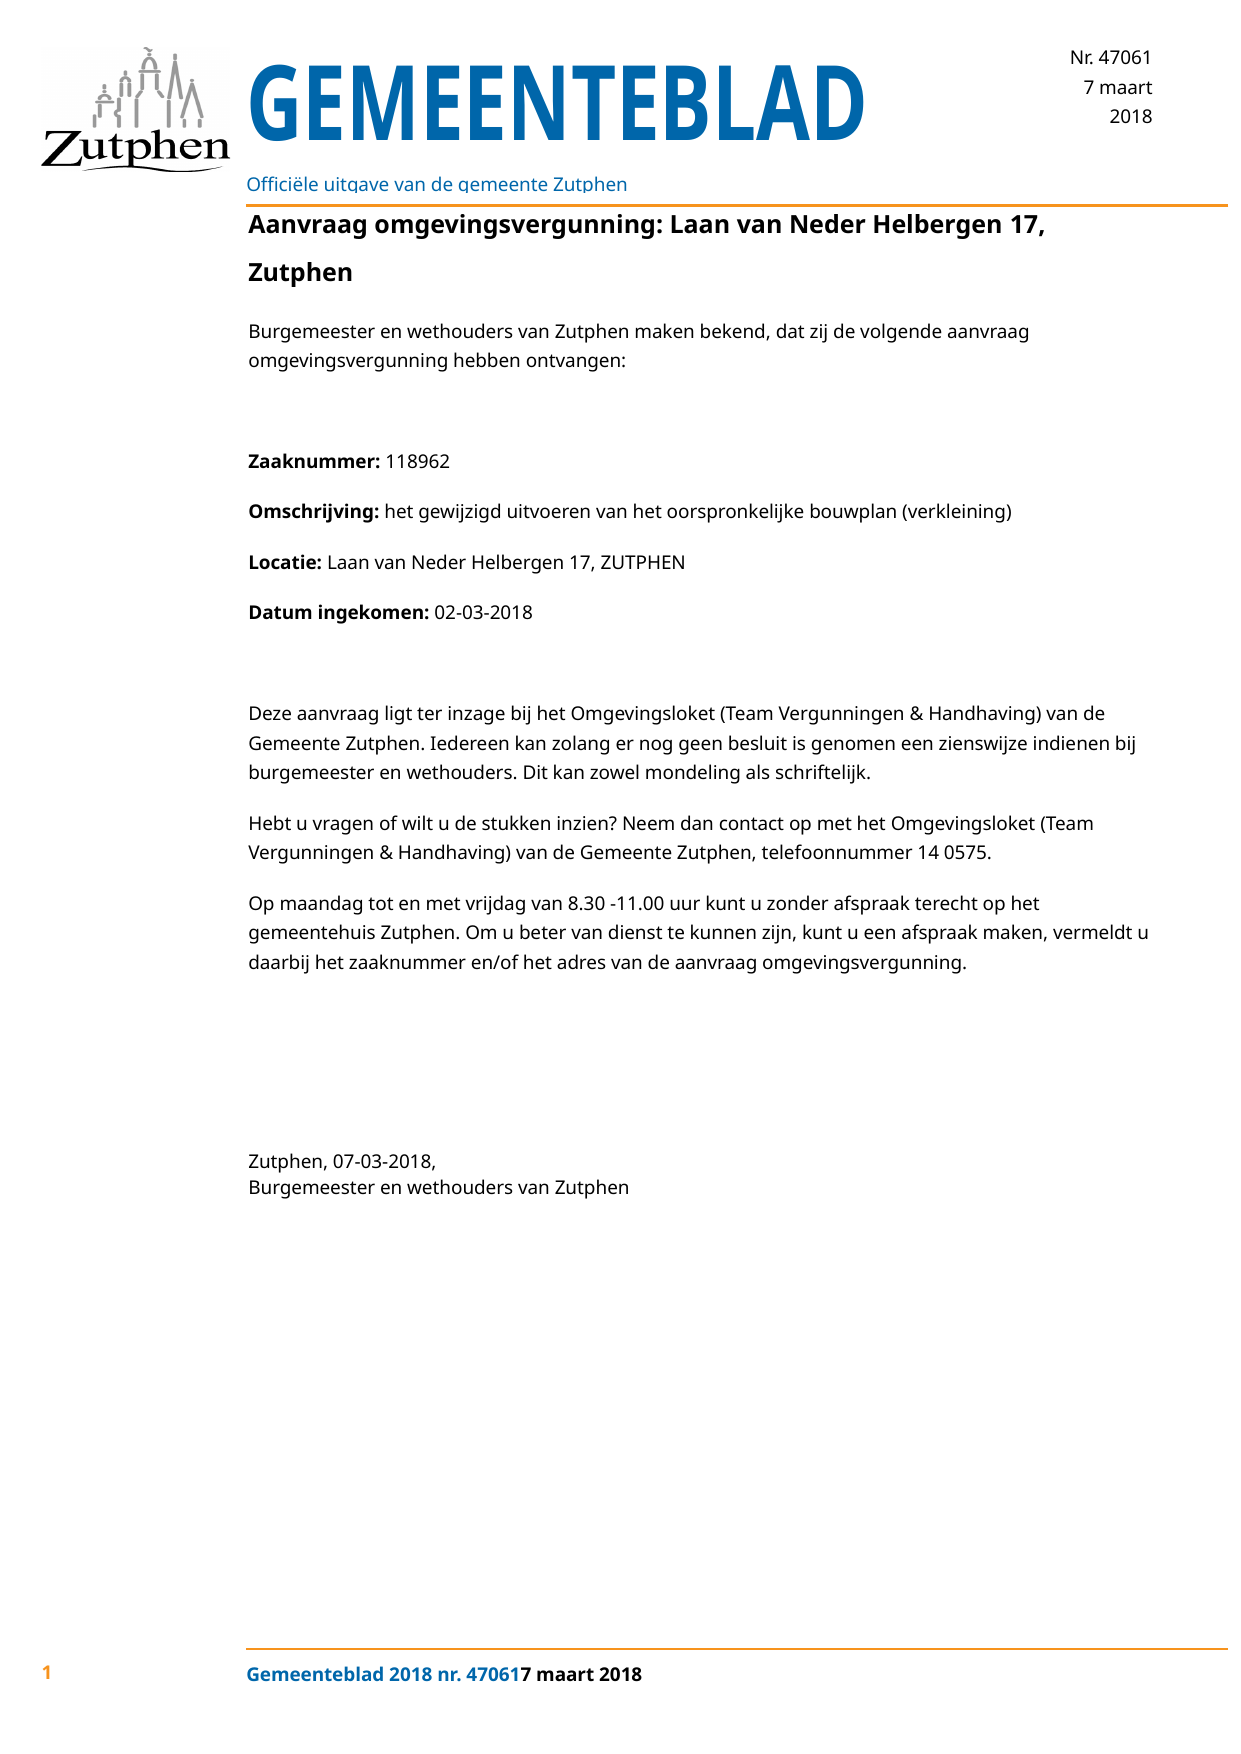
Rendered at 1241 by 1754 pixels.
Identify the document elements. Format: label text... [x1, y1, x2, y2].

text Zutphen, 07-03-2018, [248, 1148, 1152, 1174]
text Zaaknummer: 118962 [248, 448, 1152, 474]
text Omschrijving: het gewijzigd uitvoeren van het oorspronkelijke bouwplan (verkleining) [248, 499, 1152, 524]
text Hebt u vragen of wilt u de stukken inzien? Neem dan contact op met het Omgevingsloket (Team Vergunningen & Handhaving) van de Gemeente Zutphen, telefoonnummer 14 0575. [248, 810, 1152, 865]
picture [41, 47, 231, 172]
text Deze aanvraag ligt ter inzage bij het Omgevingsloket (Team Vergunningen & Handhaving) van de Gemeente Zutphen. Iedereen kan zolang er nog geen besluit is genomen een zienswijze indienen bij burgemeester en wethouders. Dit kan zowel mondeling als schriftelijk. [248, 700, 1152, 785]
text Locatie: Laan van Neder Helbergen 17, ZUTPHEN [248, 549, 1152, 575]
text Datum ingekomen: 02-03-2018 [248, 599, 1152, 625]
text Aanvraag omgevingsvergunning: Laan van Neder Helbergen 17, Zutphen [248, 207, 1152, 288]
text Op maandag tot en met vrijdag van 8.30 -11.00 uur kunt u zonder afspraak terecht op het gemeentehuis Zutphen. Om u beter van dienst te kunnen zijn, kunt u een afspraak maken, vermeldt u daarbij het zaaknummer en/of het adres van de aanvraag omgevingsvergunning. [248, 890, 1152, 975]
text Burgemeester en wethouders van Zutphen maken bekend, dat zij de volgende aanvraag omgevingsvergunning hebben ontvangen: [248, 318, 1152, 373]
text Burgemeester en wethouders van Zutphen [248, 1174, 1152, 1200]
